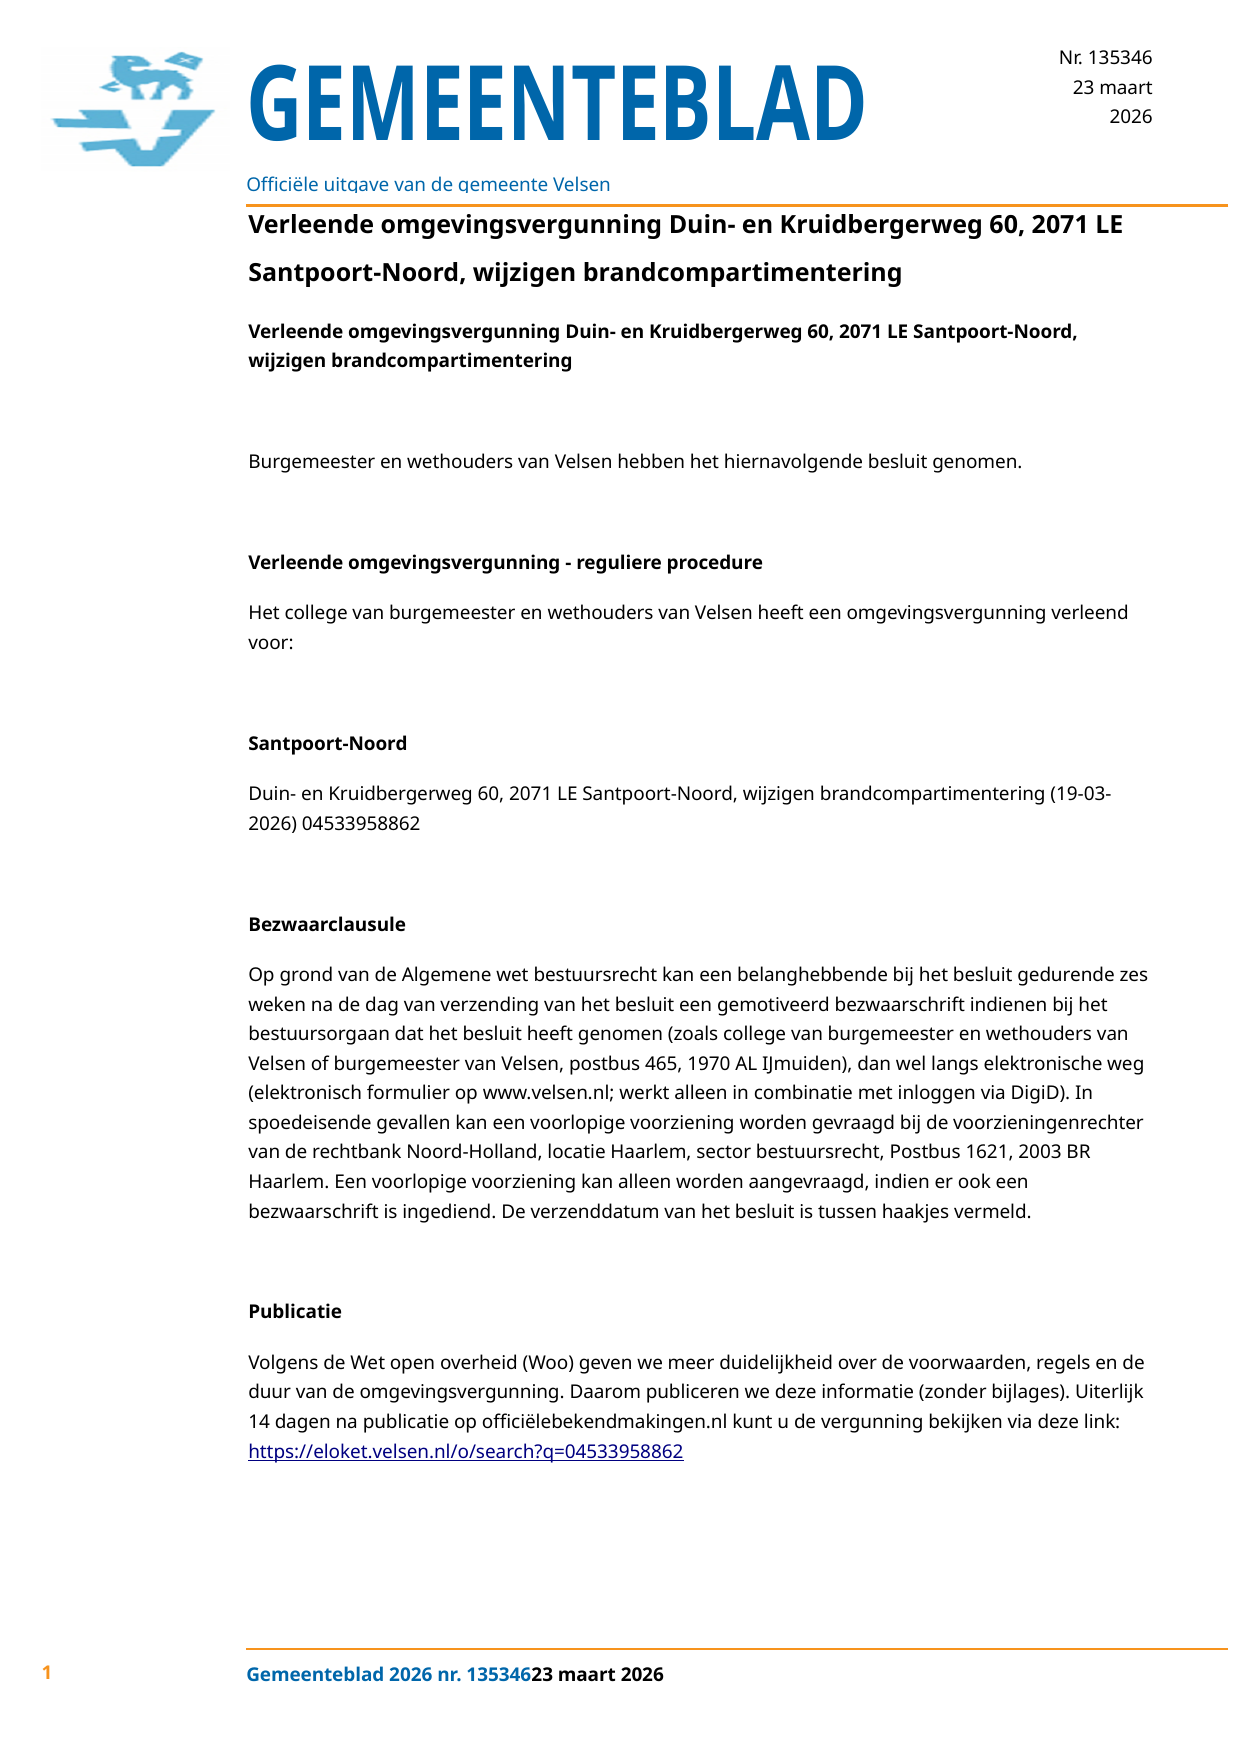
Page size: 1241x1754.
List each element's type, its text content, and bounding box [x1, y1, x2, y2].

text Volgens de Wet open overheid (Woo) geven we meer duidelijkheid over de voorwaarden, regels en de duur van de omgevingsvergunning. Daarom publiceren we deze informatie (zonder bijlages). Uiterlijk 14 dagen na publicatie op officiëlebekendmakingen.nl kunt u de vergunning bekijken via deze link: https://eloket.velsen.nl/o/search?q=04533958862 [248, 1349, 1152, 1464]
text Op grond van de Algemene wet bestuursrecht kan een belanghebbende bij het besluit gedurende zes weken na de dag van verzending van het besluit een gemotiveerd bezwaarschrift indienen bij het bestuursorgaan dat het besluit heeft genomen (zoals college van burgemeester en wethouders van Velsen of burgemeester van Velsen, postbus 465, 1970 AL IJmuiden), dan wel langs elektronische weg (elektronisch formulier op www.velsen.nl; werkt alleen in combinatie met inloggen via DigiD). In spoedeisende gevallen kan een voorlopige voorziening worden gevraagd bij de voorzieningenrechter van de rechtbank Noord-Holland, locatie Haarlem, sector bestuursrecht, Postbus 1621, 2003 BR Haarlem. Een voorlopige voorziening kan alleen worden aangevraagd, indien er ook een bezwaarschrift is ingediend. De verzenddatum van het besluit is tussen haakjes vermeld. [248, 961, 1152, 1224]
text Bezwaarclausule [248, 911, 1152, 937]
text Het college van burgemeester en wethouders van Velsen heeft een omgevingsvergunning verleend voor: [248, 599, 1152, 655]
text Verleende omgevingsvergunning Duin- en Kruidbergerweg 60, 2071 LE Santpoort-Noord, wijzigen brandcompartimentering [248, 318, 1152, 373]
text Duin- en Kruidbergerweg 60, 2071 LE Santpoort-Noord, wijzigen brandcompartimentering (19-03-2026) 04533958862 [248, 780, 1152, 836]
text Publicatie [248, 1299, 1152, 1324]
text Verleende omgevingsvergunning Duin- en Kruidbergerweg 60, 2071 LE Santpoort-Noord, wijzigen brandcompartimentering [248, 207, 1152, 288]
text Burgemeester en wethouders van Velsen hebben het hiernavolgende besluit genomen. [248, 448, 1152, 474]
picture [41, 47, 231, 172]
text Verleende omgevingsvergunning - reguliere procedure [248, 549, 1152, 575]
text Santpoort-Noord [248, 730, 1152, 756]
